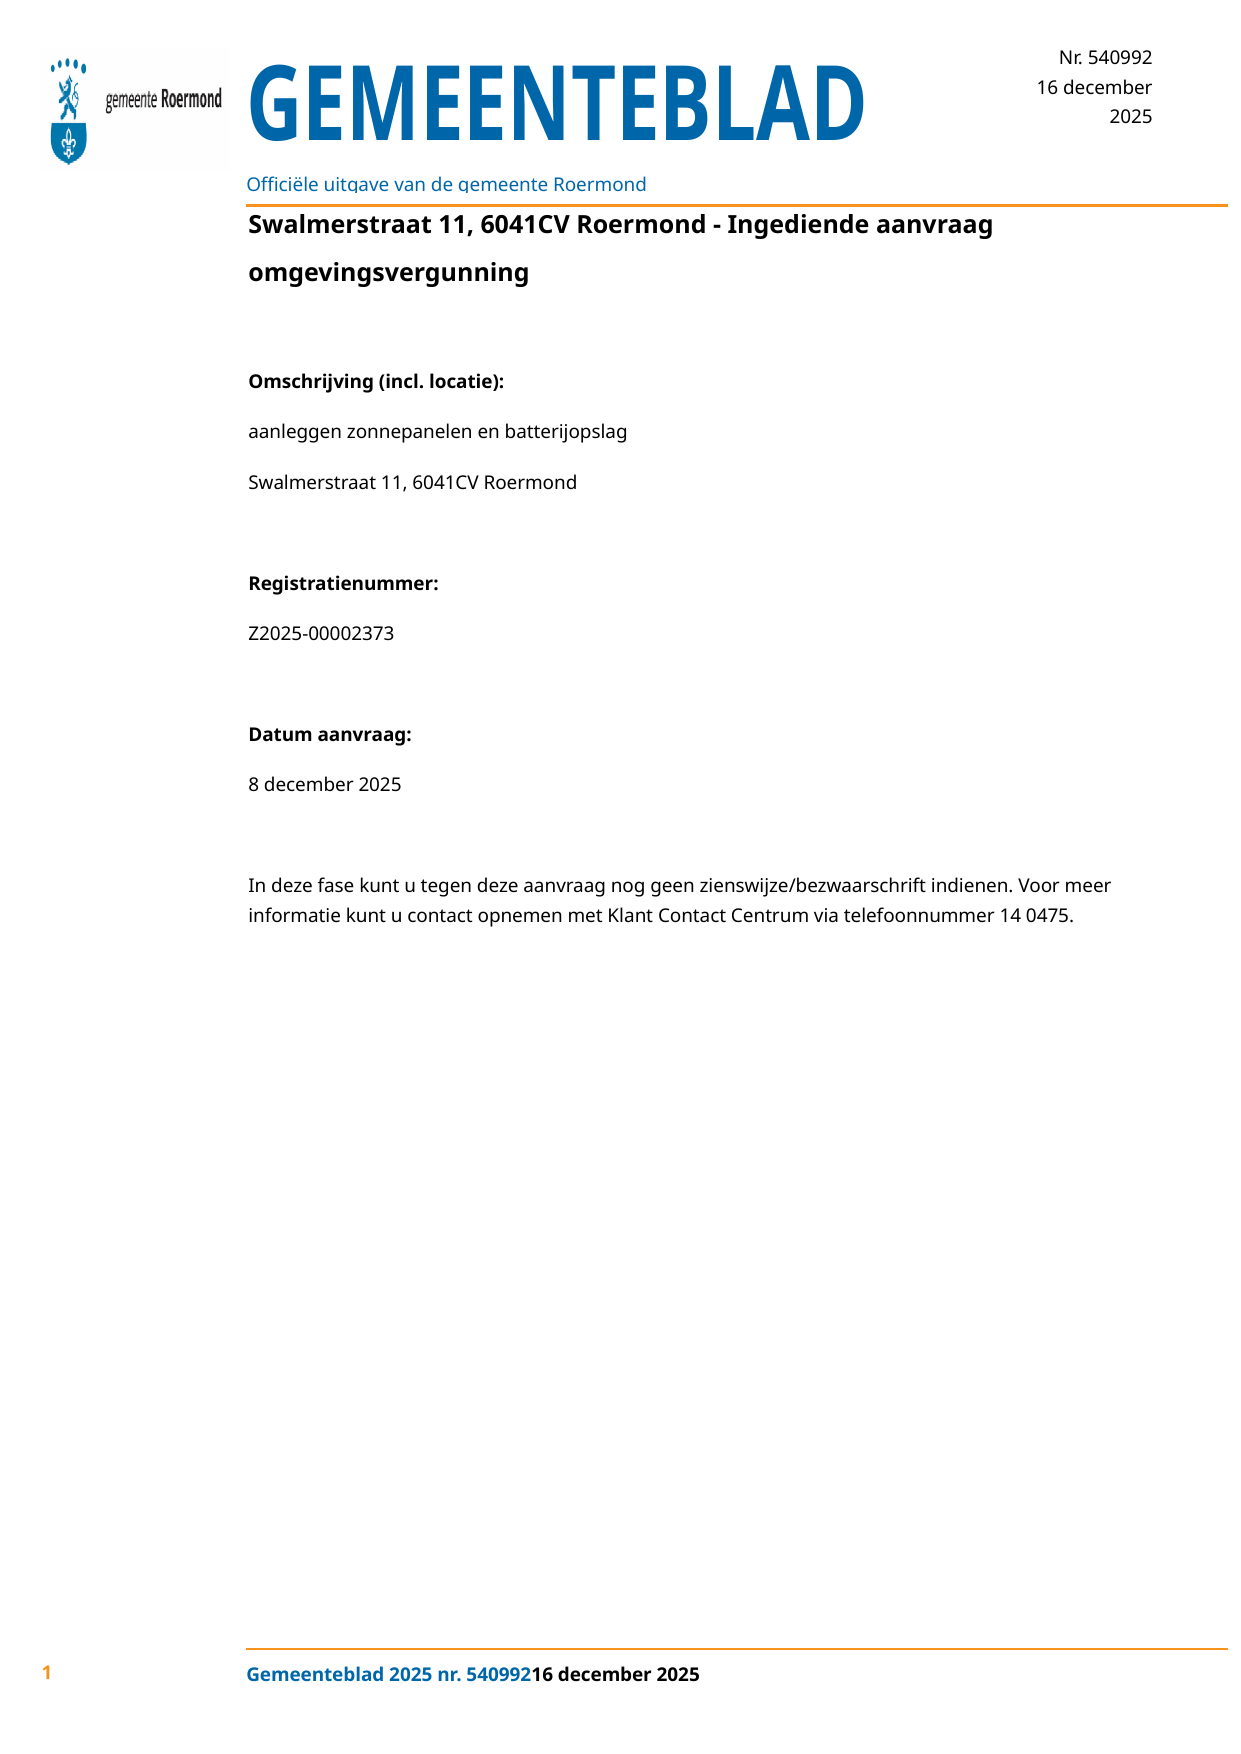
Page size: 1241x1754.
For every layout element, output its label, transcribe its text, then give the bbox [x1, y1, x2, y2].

text aanleggen zonnepanelen en batterijopslag [248, 419, 1152, 444]
text Omschrijving (incl. locatie): [248, 368, 1152, 394]
text Z2025-00002373 [248, 620, 1152, 646]
picture [41, 47, 231, 172]
text 8 december 2025 [248, 772, 1152, 797]
text In deze fase kunt u tegen deze aanvraag nog geen zienswijze/bezwaarschrift indienen. Voor meer informatie kunt u contact opnemen met Klant Contact Centrum via telefoonnummer 14 0475. [248, 872, 1152, 928]
text Datum aanvraag: [248, 721, 1152, 747]
text Registratienummer: [248, 570, 1152, 596]
text Swalmerstraat 11, 6041CV Roermond [248, 469, 1152, 495]
text Swalmerstraat 11, 6041CV Roermond - Ingediende aanvraag omgevingsvergunning [248, 207, 1152, 288]
